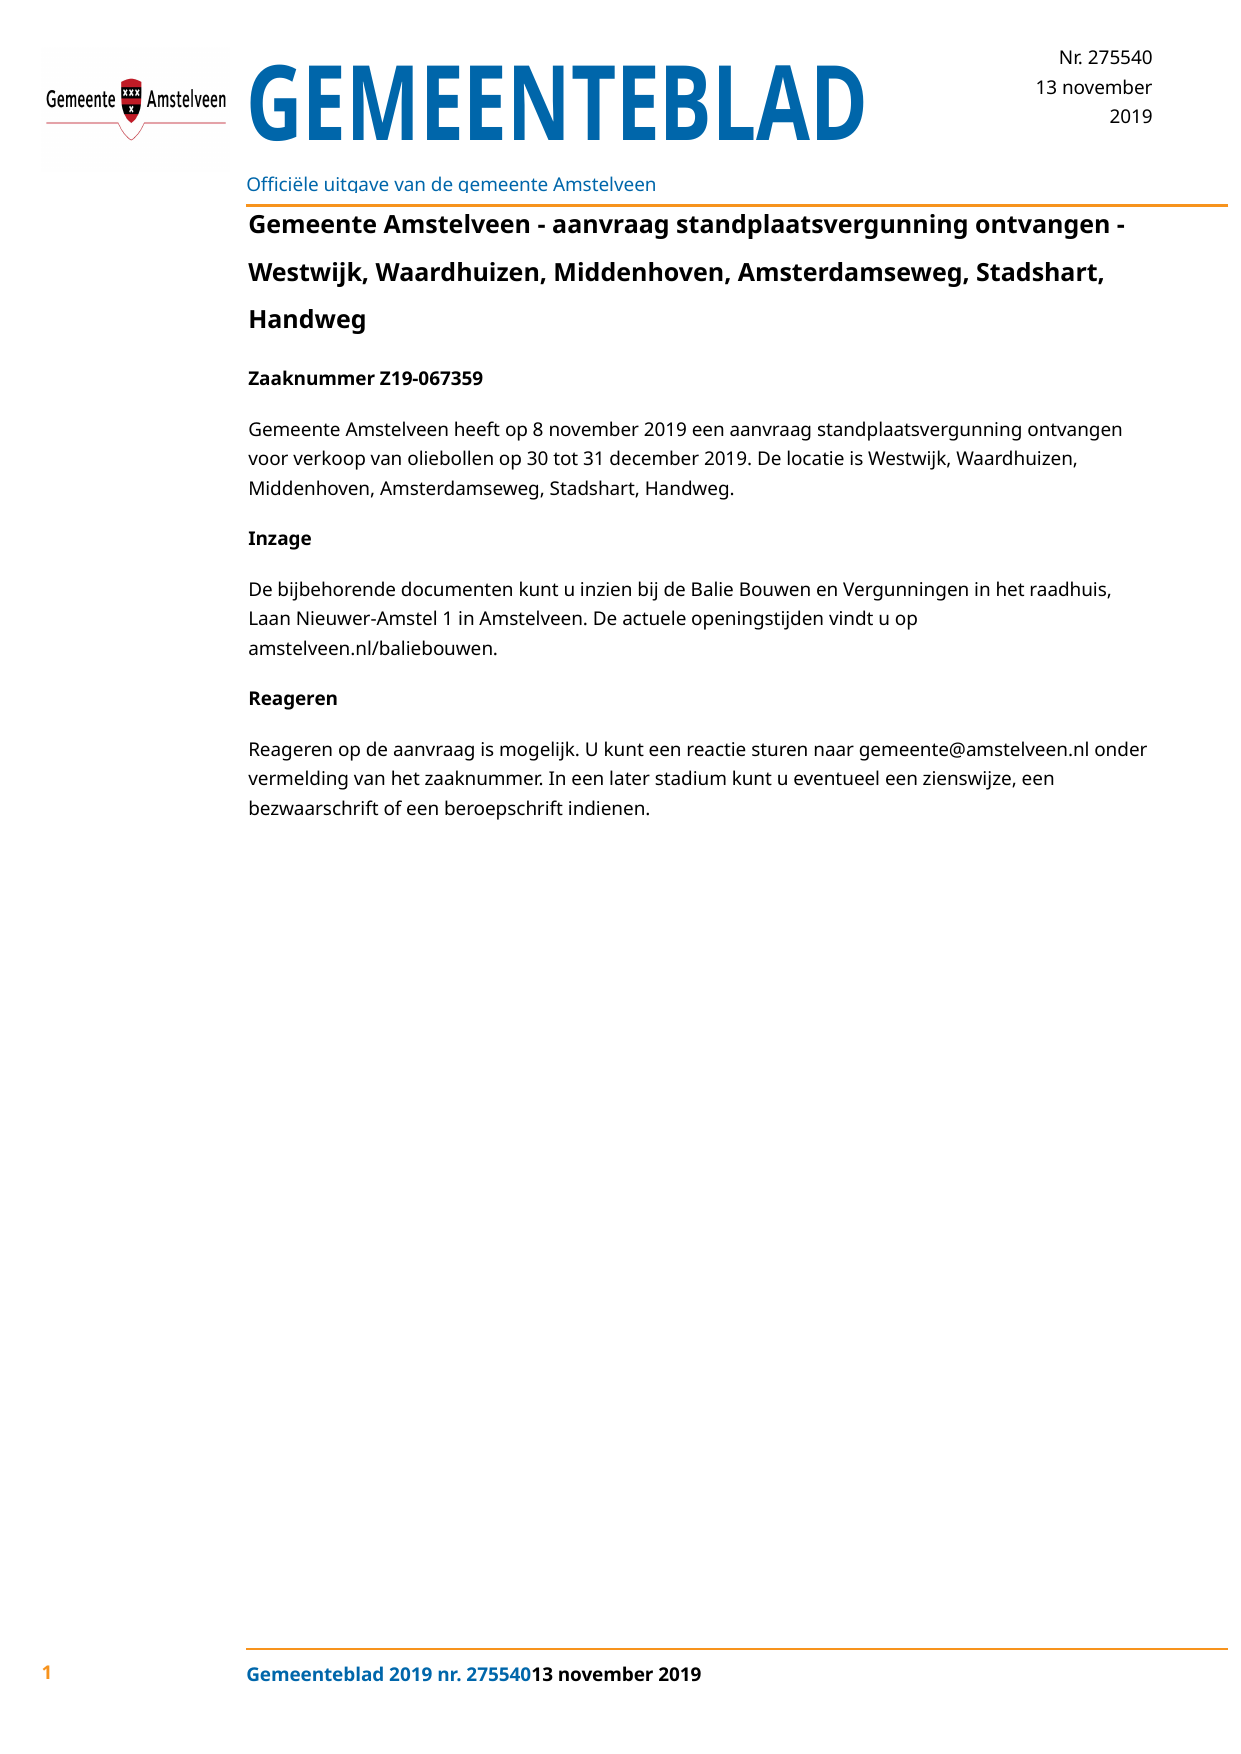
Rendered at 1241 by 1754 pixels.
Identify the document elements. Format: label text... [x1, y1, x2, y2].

text Gemeente Amstelveen - aanvraag standplaatsvergunning ontvangen - Westwijk, Waardhuizen, Middenhoven, Amsterdamseweg, Stadshart, Handweg [248, 207, 1152, 336]
text Inzage [248, 526, 1152, 551]
picture [41, 47, 231, 172]
text Reageren [248, 686, 1152, 711]
text De bijbehorende documenten kunt u inzien bij de Balie Bouwen en Vergunningen in het raadhuis, Laan Nieuwer-Amstel 1 in Amstelveen. De actuele openingstijden vindt u op amstelveen.nl/baliebouwen. [248, 576, 1152, 661]
text Gemeente Amstelveen heeft op 8 november 2019 een aanvraag standplaatsvergunning ontvangen voor verkoop van oliebollen op 30 tot 31 december 2019. De locatie is Westwijk, Waardhuizen, Middenhoven, Amsterdamseweg, Stadshart, Handweg. [248, 416, 1152, 501]
text Reageren op de aanvraag is mogelijk. U kunt een reactie sturen naar gemeente@amstelveen.nl onder vermelding van het zaaknummer. In een later stadium kunt u eventueel een zienswijze, een bezwaarschrift of een beroepschrift indienen. [248, 736, 1152, 821]
text Zaaknummer Z19-067359 [248, 366, 1152, 391]
